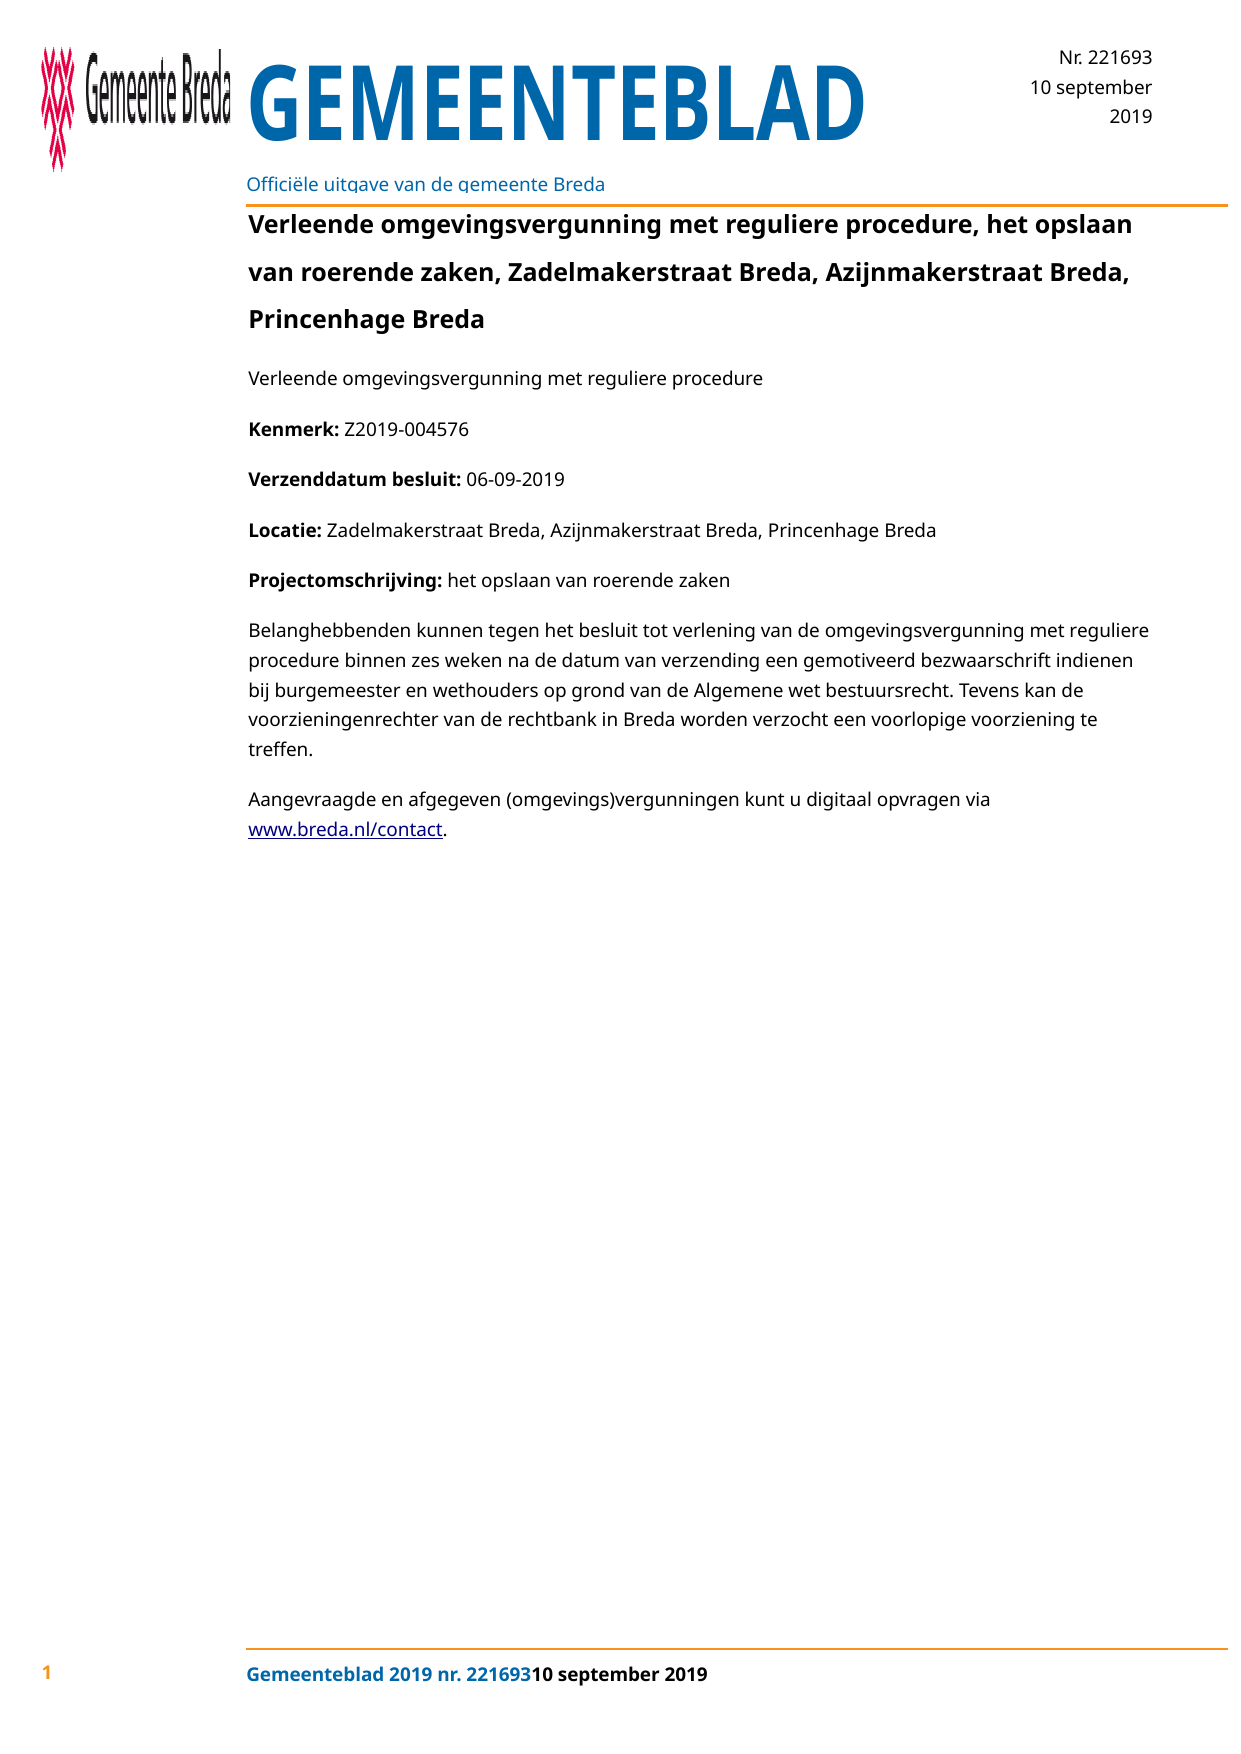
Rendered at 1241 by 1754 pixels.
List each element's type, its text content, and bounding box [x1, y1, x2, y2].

picture [41, 47, 231, 172]
text Projectomschrijving: het opslaan van roerende zaken [248, 567, 1152, 593]
text Locatie: Zadelmakerstraat Breda, Azijnmakerstraat Breda, Princenhage Breda [248, 517, 1152, 542]
text Kenmerk: Z2019-004576 [248, 416, 1152, 442]
text Verzenddatum besluit: 06-09-2019 [248, 466, 1152, 492]
text Verleende omgevingsvergunning met reguliere procedure, het opslaan van roerende zaken, Zadelmakerstraat Breda, Azijnmakerstraat Breda, Princenhage Breda [248, 207, 1152, 336]
text Verleende omgevingsvergunning met reguliere procedure [248, 366, 1152, 391]
text Belanghebbenden kunnen tegen het besluit tot verlening van de omgevingsvergunning met reguliere procedure binnen zes weken na de datum van verzending een gemotiveerd bezwaarschrift indienen bij burgemeester en wethouders op grond van de Algemene wet bestuursrecht. Tevens kan de voorzieningenrechter van de rechtbank in Breda worden verzocht een voorlopige voorziening te treffen. [248, 618, 1152, 762]
text Aangevraagde en afgegeven (omgevings)vergunningen kunt u digitaal opvragen via www.breda.nl/contact. [248, 786, 1152, 842]
